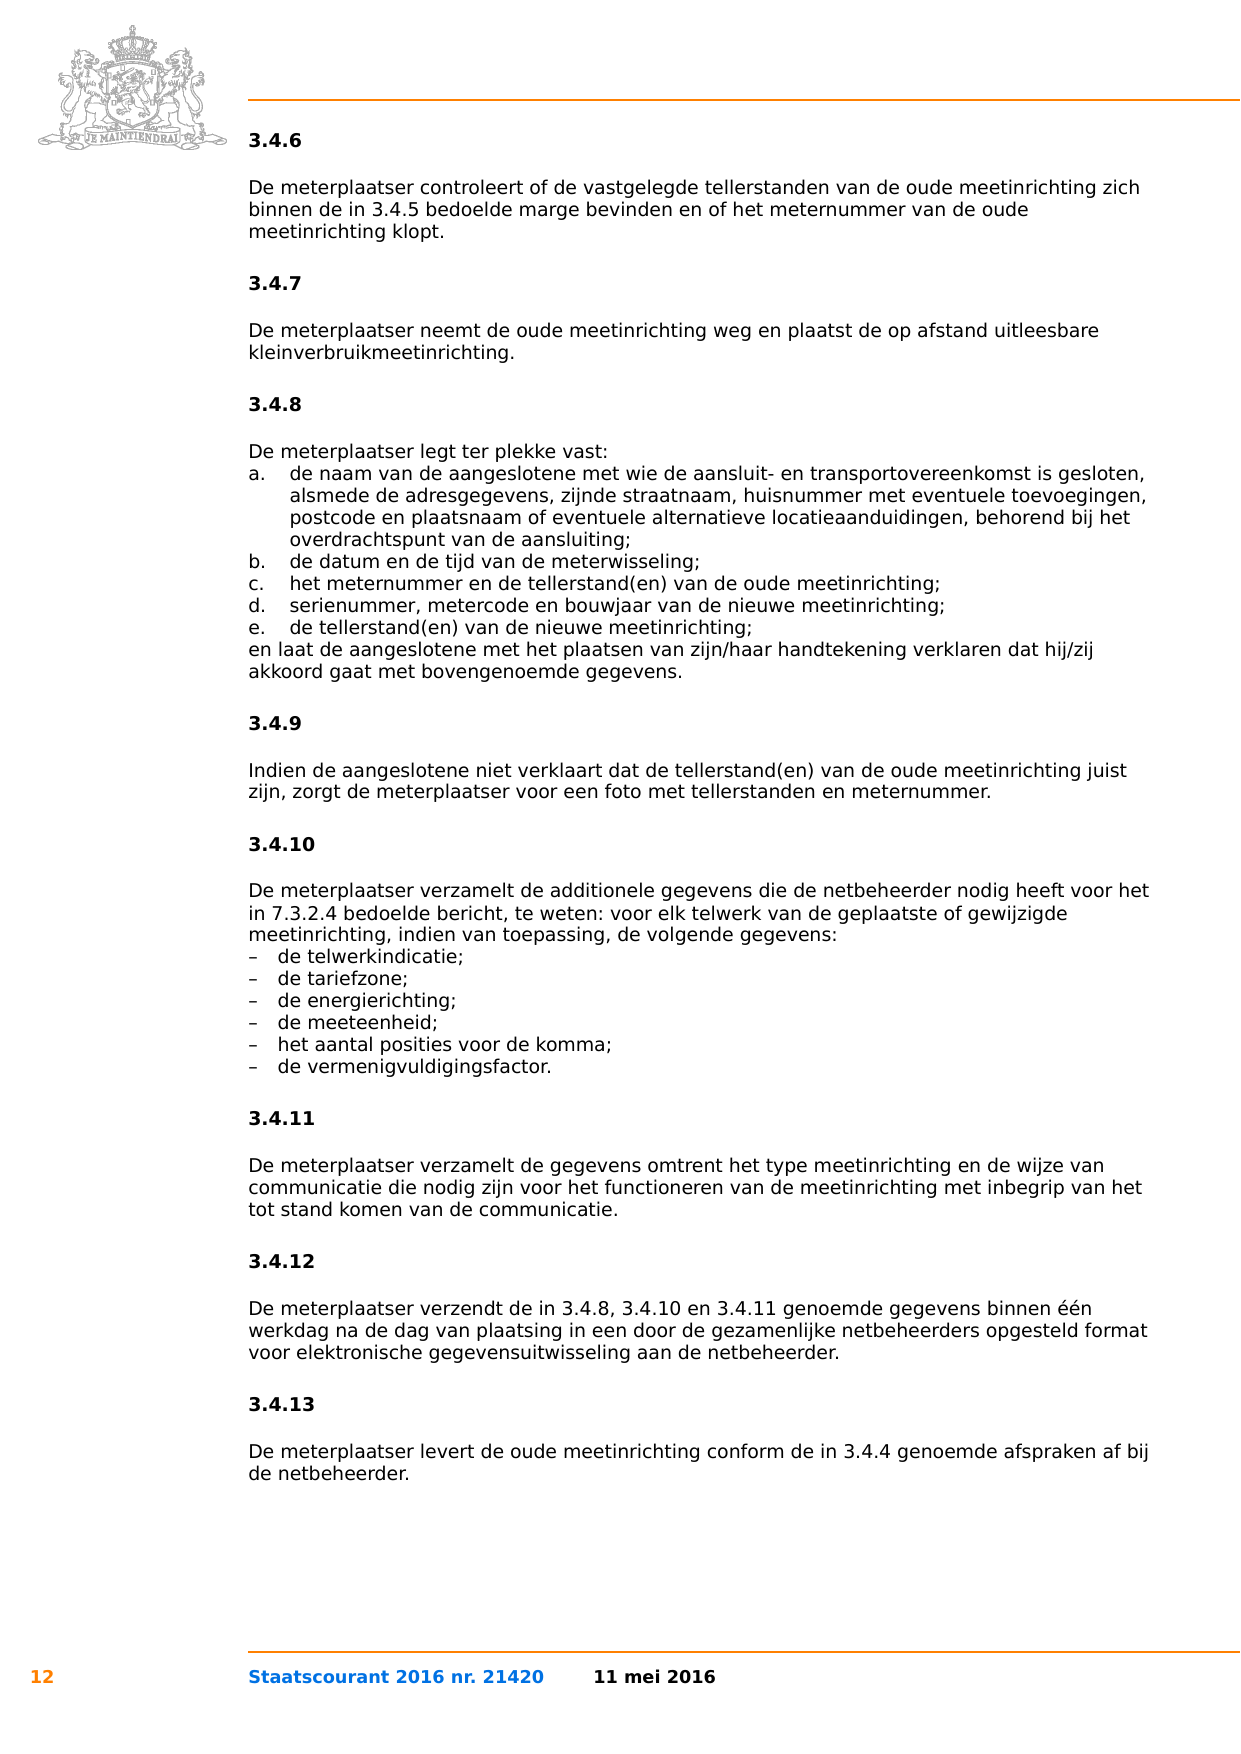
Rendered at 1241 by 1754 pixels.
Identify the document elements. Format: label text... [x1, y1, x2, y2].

text – de tariefzone; [248, 968, 1163, 990]
picture [38, 25, 227, 150]
subtitle 3.4.10 [248, 833, 1163, 855]
text – de vermenigvuldigingsfactor. [248, 1056, 1163, 1078]
text – het aantal posities voor de komma; [248, 1034, 1163, 1056]
subtitle 3.4.11 [248, 1108, 1163, 1130]
subtitle 3.4.9 [248, 712, 1163, 734]
text – de meeteenheid; [248, 1012, 1163, 1034]
text c. het meternummer en de tellerstand(en) van de oude meetinrichting; [248, 573, 1163, 594]
text De meterplaatser legt ter plekke vast: [248, 441, 1163, 463]
subtitle 3.4.13 [248, 1394, 1163, 1416]
subtitle 3.4.8 [248, 394, 1163, 416]
subtitle 3.4.7 [248, 273, 1163, 295]
text De meterplaatser verzendt de in 3.4.8, 3.4.10 en 3.4.11 genoemde gegevens binnen één werkdag na de dag van plaatsing in een door de gezamenlijke netbeheerders opgesteld format voor elektronische gegevensuitwisseling aan de netbeheerder. [248, 1298, 1163, 1364]
text e. de tellerstand(en) van de nieuwe meetinrichting; [248, 617, 1163, 638]
text De meterplaatser verzamelt de additionele gegevens die de netbeheerder nodig heeft voor het in 7.3.2.4 bedoelde bericht, te weten: voor elk telwerk van de geplaatste of gewijzigde meetinrichting, indien van toepassing, de volgende gegevens: [248, 880, 1163, 946]
text Indien de aangeslotene niet verklaart dat de tellerstand(en) van de oude meetinrichting juist zijn, zorgt de meterplaatser voor een foto met tellerstanden en meternummer. [248, 759, 1163, 803]
text – de energierichting; [248, 990, 1163, 1012]
text De meterplaatser levert de oude meetinrichting conform de in 3.4.4 genoemde afspraken af bij de netbeheerder. [248, 1441, 1163, 1485]
text De meterplaatser neemt de oude meetinrichting weg en plaatst de op afstand uitleesbare kleinverbruikmeetinrichting. [248, 320, 1163, 364]
subtitle 3.4.12 [248, 1251, 1163, 1273]
subtitle 3.4.6 [248, 130, 1163, 152]
text De meterplaatser controleert of de vastgelegde tellerstanden van de oude meetinrichting zich binnen de in 3.4.5 bedoelde marge bevinden en of het meternummer van de oude meetinrichting klopt. [248, 177, 1163, 243]
text – de telwerkindicatie; [248, 946, 1163, 968]
text d. serienummer, metercode en bouwjaar van de nieuwe meetinrichting; [248, 594, 1163, 617]
text en laat de aangeslotene met het plaatsen van zijn/haar handtekening verklaren dat hij/zij akkoord gaat met bovengenoemde gegevens. [248, 638, 1163, 682]
text De meterplaatser verzamelt de gegevens omtrent het type meetinrichting en de wijze van communicatie die nodig zijn voor het functioneren van de meetinrichting met inbegrip van het tot stand komen van de communicatie. [248, 1155, 1163, 1221]
text b. de datum en de tijd van de meterwisseling; [248, 551, 1163, 573]
text a. de naam van de aangeslotene met wie de aansluit- en transportovereenkomst is gesloten, alsmede de adresgegevens, zijnde straatnaam, huisnummer met eventuele toevoegingen, postcode en plaatsnaam of eventuele alternatieve locatieaanduidingen, behorend bij het overdrachtspunt van de aansluiting; [248, 463, 1163, 551]
